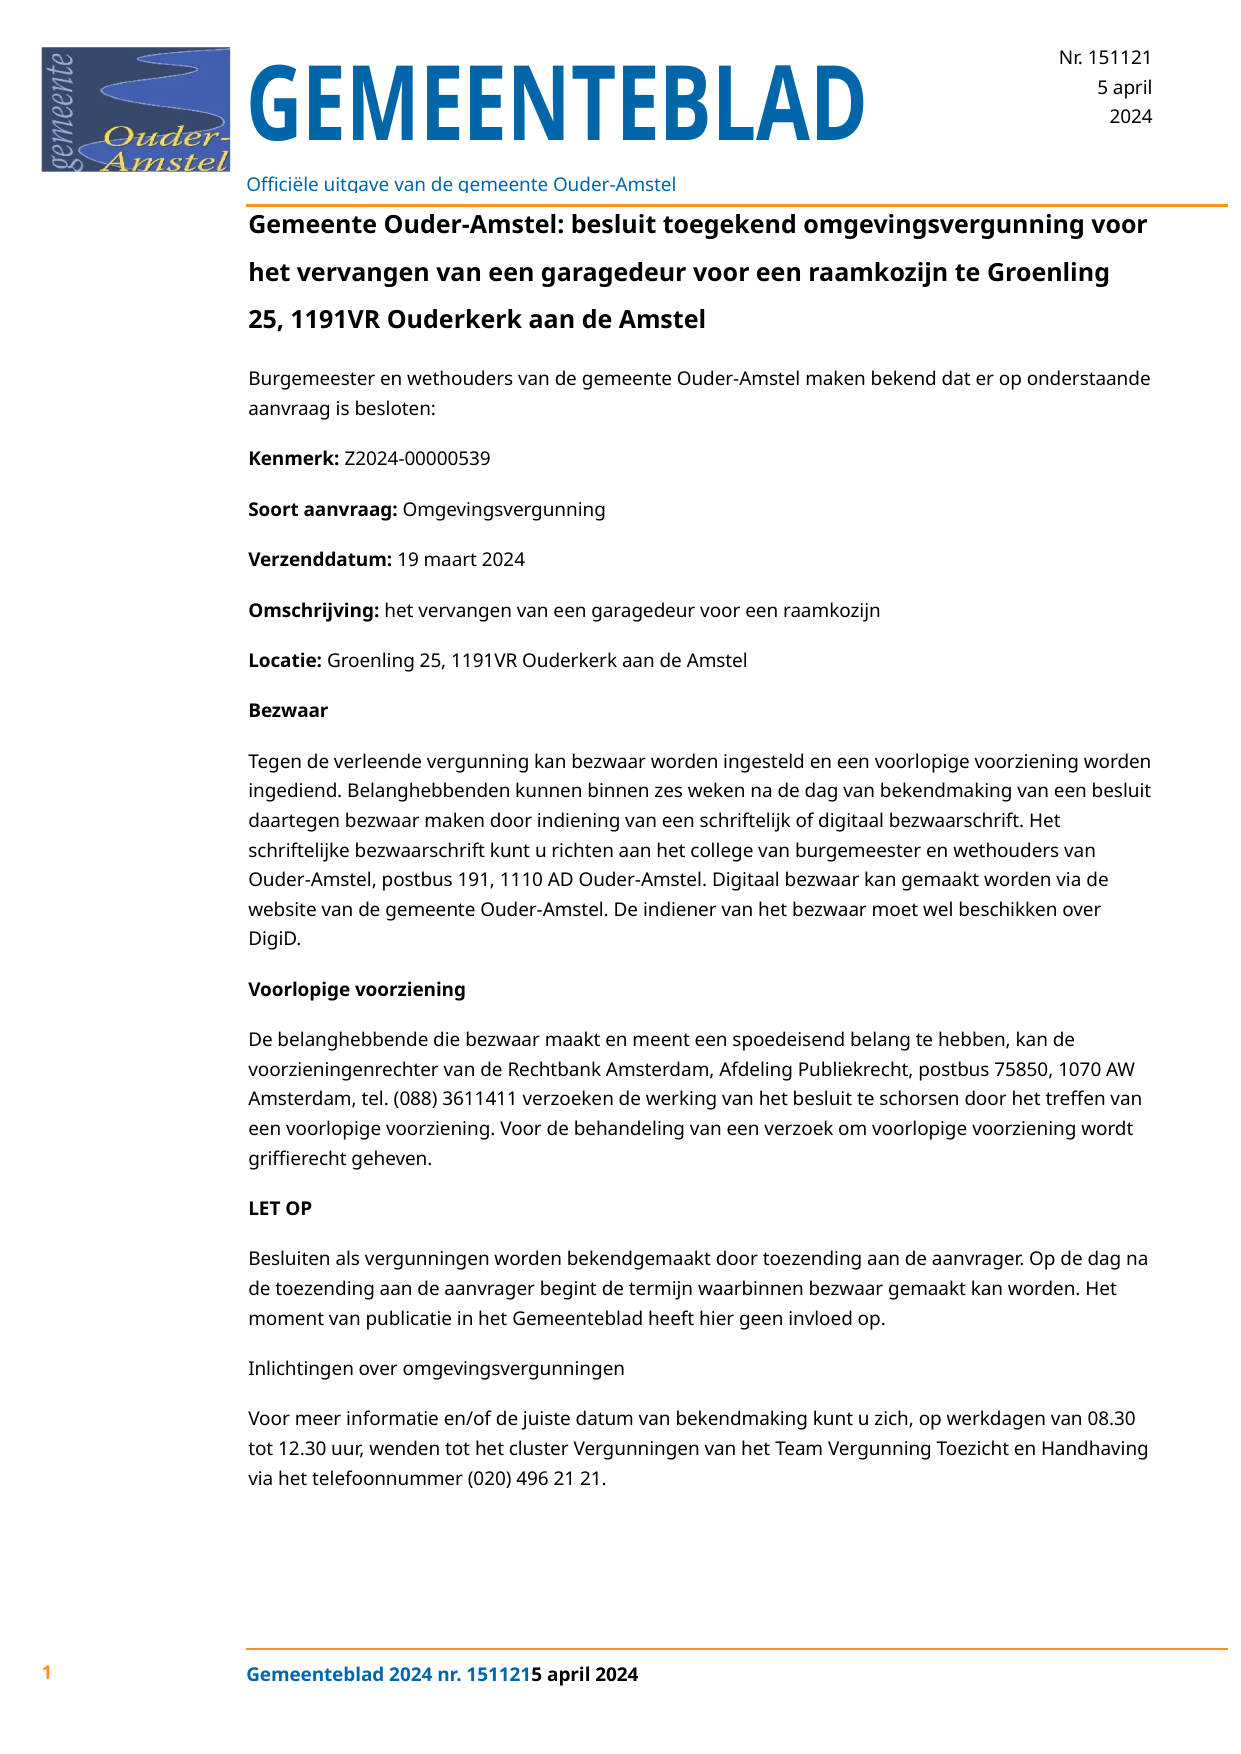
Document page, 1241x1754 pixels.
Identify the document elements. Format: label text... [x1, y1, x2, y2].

text Soort aanvraag: Omgevingsvergunning [248, 496, 1152, 522]
text LET OP [248, 1195, 1152, 1221]
text Voor meer informatie en/of de juiste datum van bekendmaking kunt u zich, op werkdagen van 08.30 tot 12.30 uur, wenden tot het cluster Vergunningen van het Team Vergunning Toezicht en Handhaving via het telefoonnummer (020) 496 21 21. [248, 1406, 1152, 1490]
text Besluiten als vergunningen worden bekendgemaakt door toezending aan de aanvrager. Op de dag na de toezending aan de aanvrager begint de termijn waarbinnen bezwaar gemaakt kan worden. Het moment van publicatie in het Gemeenteblad heeft hier geen invloed op. [248, 1246, 1152, 1330]
text Bezwaar [248, 698, 1152, 723]
text Omschrijving: het vervangen van een garagedeur voor een raamkozijn [248, 597, 1152, 622]
text Kenmerk: Z2024-00000539 [248, 446, 1152, 471]
picture [41, 47, 231, 172]
text Burgemeester en wethouders van de gemeente Ouder-Amstel maken bekend dat er op onderstaande aanvraag is besloten: [248, 366, 1152, 421]
text Verzenddatum: 19 maart 2024 [248, 546, 1152, 572]
text Tegen de verleende vergunning kan bezwaar worden ingesteld en een voorlopige voorziening worden ingediend. Belanghebbenden kunnen binnen zes weken na de dag van bekendmaking van een besluit daartegen bezwaar maken door indiening van een schriftelijk of digitaal bezwaarschrift. Het schriftelijke bezwaarschrift kunt u richten aan het college van burgemeester en wethouders van Ouder-Amstel, postbus 191, 1110 AD Ouder-Amstel. Digitaal bezwaar kan gemaakt worden via de website van de gemeente Ouder-Amstel. De indiener van het bezwaar moet wel beschikken over DigiD. [248, 748, 1152, 951]
text Voorlopige voorziening [248, 976, 1152, 1002]
text De belanghebbende die bezwaar maakt en meent een spoedeisend belang te hebben, kan de voorzieningenrechter van de Rechtbank Amsterdam, Afdeling Publiekrecht, postbus 75850, 1070 AW Amsterdam, tel. (088) 3611411 verzoeken de werking van het besluit te schorsen door het treffen van een voorlopige voorziening. Voor de behandeling van een verzoek om voorlopige voorziening wordt griffierecht geheven. [248, 1026, 1152, 1170]
text Locatie: Groenling 25, 1191VR Ouderkerk aan de Amstel [248, 647, 1152, 673]
text Gemeente Ouder-Amstel: besluit toegekend omgevingsvergunning voor het vervangen van een garagedeur voor een raamkozijn te Groenling 25, 1191VR Ouderkerk aan de Amstel [248, 207, 1152, 336]
text Inlichtingen over omgevingsvergunningen [248, 1355, 1152, 1381]
